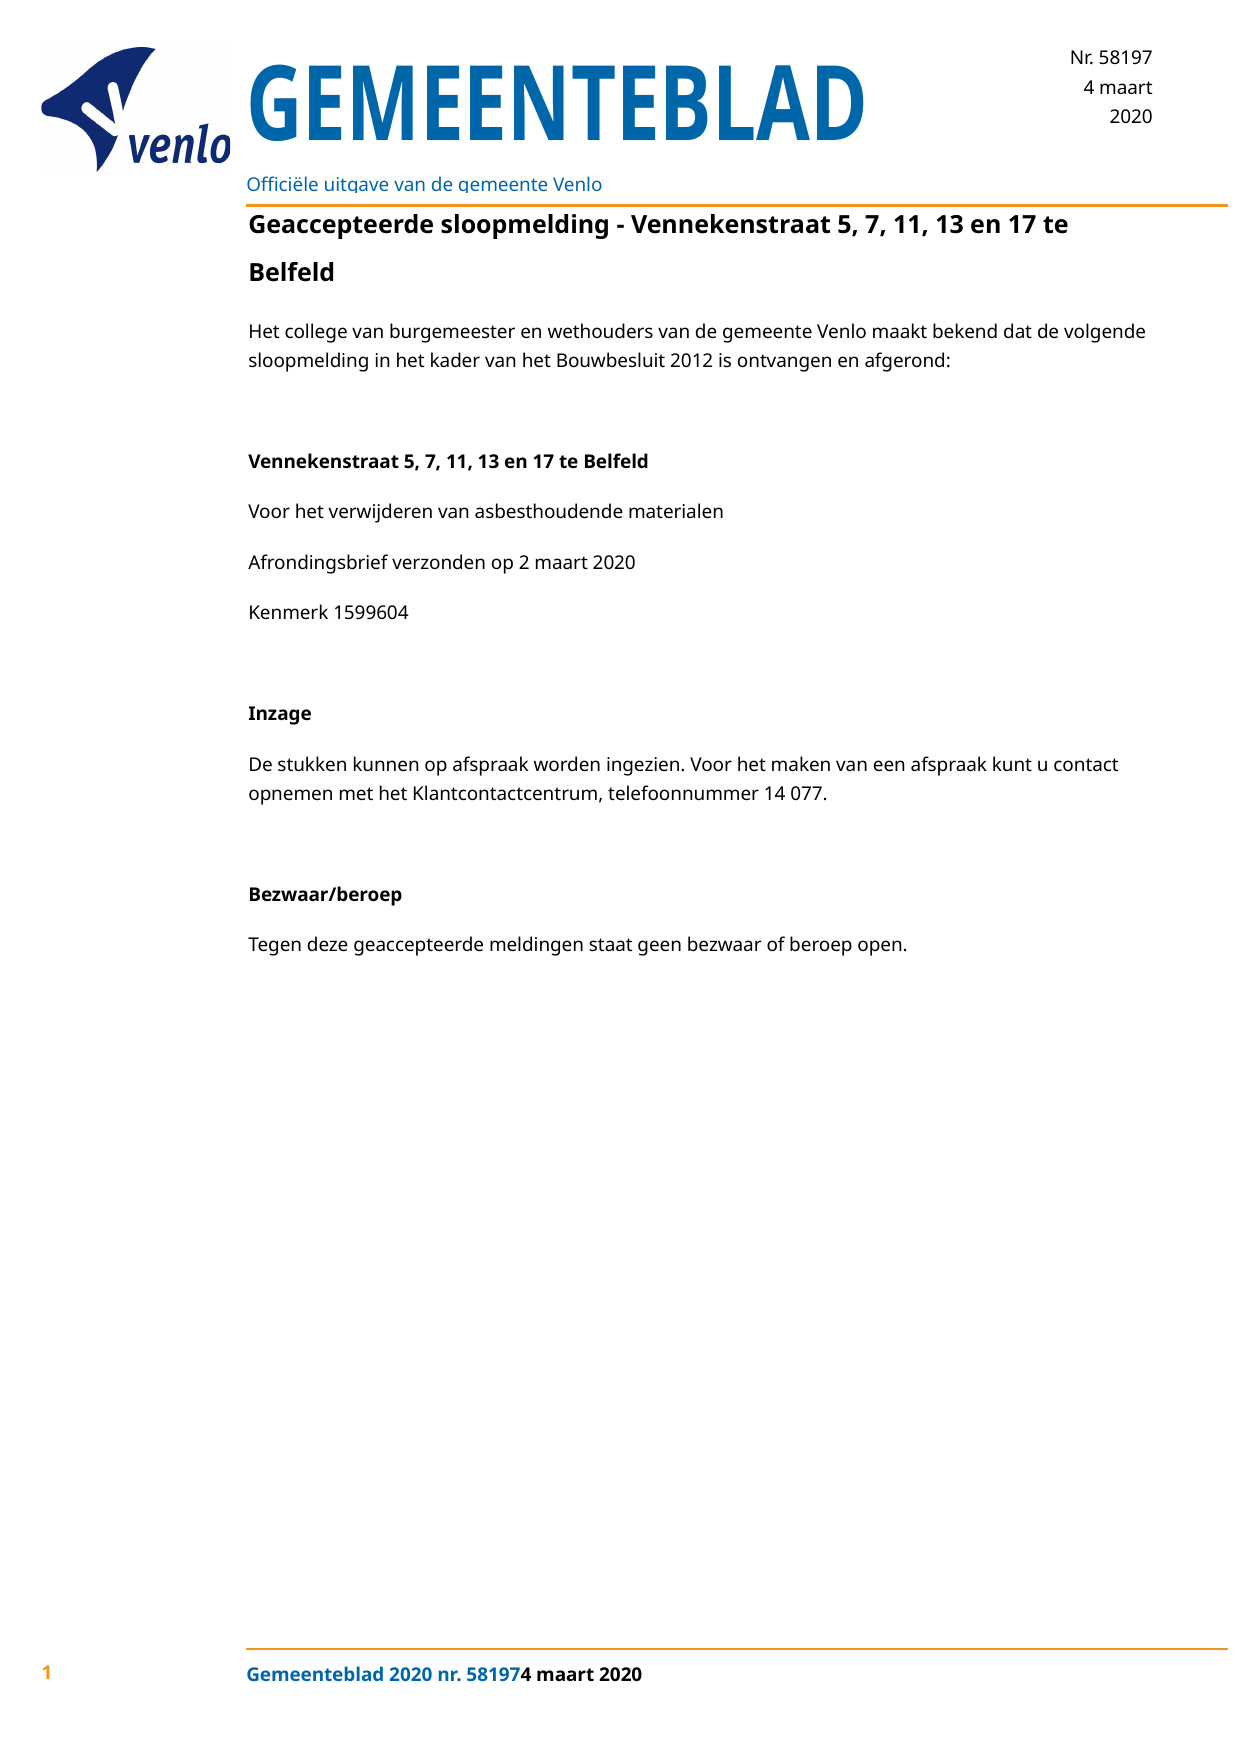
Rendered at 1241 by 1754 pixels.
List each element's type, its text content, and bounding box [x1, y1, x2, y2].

text Vennekenstraat 5, 7, 11, 13 en 17 te Belfeld [248, 448, 1152, 474]
text Kenmerk 1599604 [248, 599, 1152, 625]
text Bezwaar/beroep [248, 881, 1152, 907]
picture [41, 47, 231, 172]
text Tegen deze geaccepteerde meldingen staat geen bezwaar of beroep open. [248, 932, 1152, 957]
text Het college van burgemeester en wethouders van de gemeente Venlo maakt bekend dat de volgende sloopmelding in het kader van het Bouwbesluit 2012 is ontvangen en afgerond: [248, 318, 1152, 373]
text Voor het verwijderen van asbesthoudende materialen [248, 499, 1152, 524]
text Geaccepteerde sloopmelding - Vennekenstraat 5, 7, 11, 13 en 17 te Belfeld [248, 207, 1152, 288]
text De stukken kunnen op afspraak worden ingezien. Voor het maken van een afspraak kunt u contact opnemen met het Klantcontactcentrum, telefoonnummer 14 077. [248, 751, 1152, 806]
text Afrondingsbrief verzonden op 2 maart 2020 [248, 549, 1152, 575]
text Inzage [248, 700, 1152, 726]
